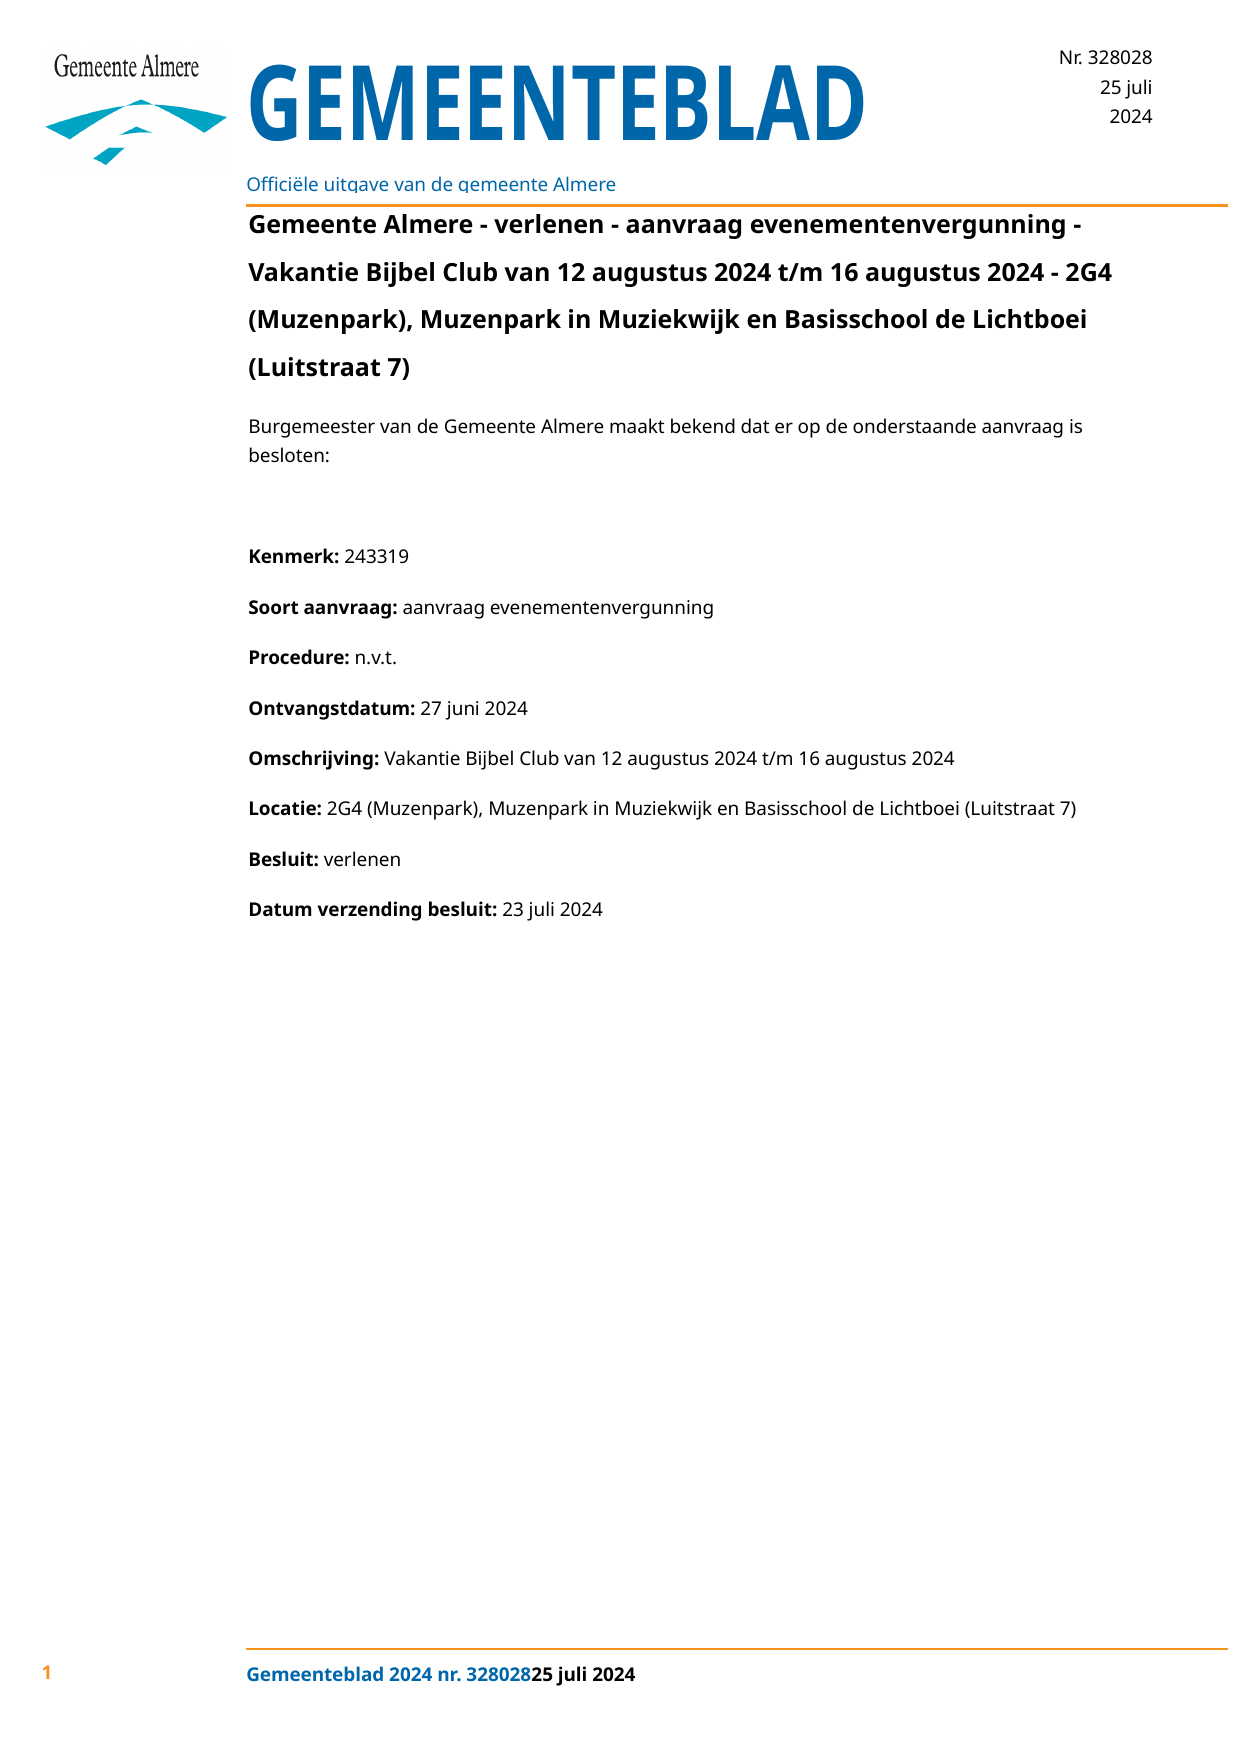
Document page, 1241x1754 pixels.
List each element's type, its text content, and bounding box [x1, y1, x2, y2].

picture [41, 47, 231, 172]
text Datum verzending besluit: 23 juli 2024 [248, 896, 1152, 922]
text Besluit: verlenen [248, 846, 1152, 872]
text Burgemeester van de Gemeente Almere maakt bekend dat er op de onderstaande aanvraag is besloten: [248, 413, 1152, 468]
text Locatie: 2G4 (Muzenpark), Muzenpark in Muziekwijk en Basisschool de Lichtboei (Luitstraat 7) [248, 796, 1152, 821]
text Soort aanvraag: aanvraag evenementenvergunning [248, 594, 1152, 620]
text Kenmerk: 243319 [248, 543, 1152, 569]
text Ontvangstdatum: 27 juni 2024 [248, 695, 1152, 721]
text Gemeente Almere - verlenen - aanvraag evenementenvergunning - Vakantie Bijbel Club van 12 augustus 2024 t/m 16 augustus 2024 - 2G4 (Muzenpark), Muzenpark in Muziekwijk en Basisschool de Lichtboei (Luitstraat 7) [248, 207, 1152, 384]
text Omschrijving: Vakantie Bijbel Club van 12 augustus 2024 t/m 16 augustus 2024 [248, 745, 1152, 771]
text Procedure: n.v.t. [248, 644, 1152, 670]
